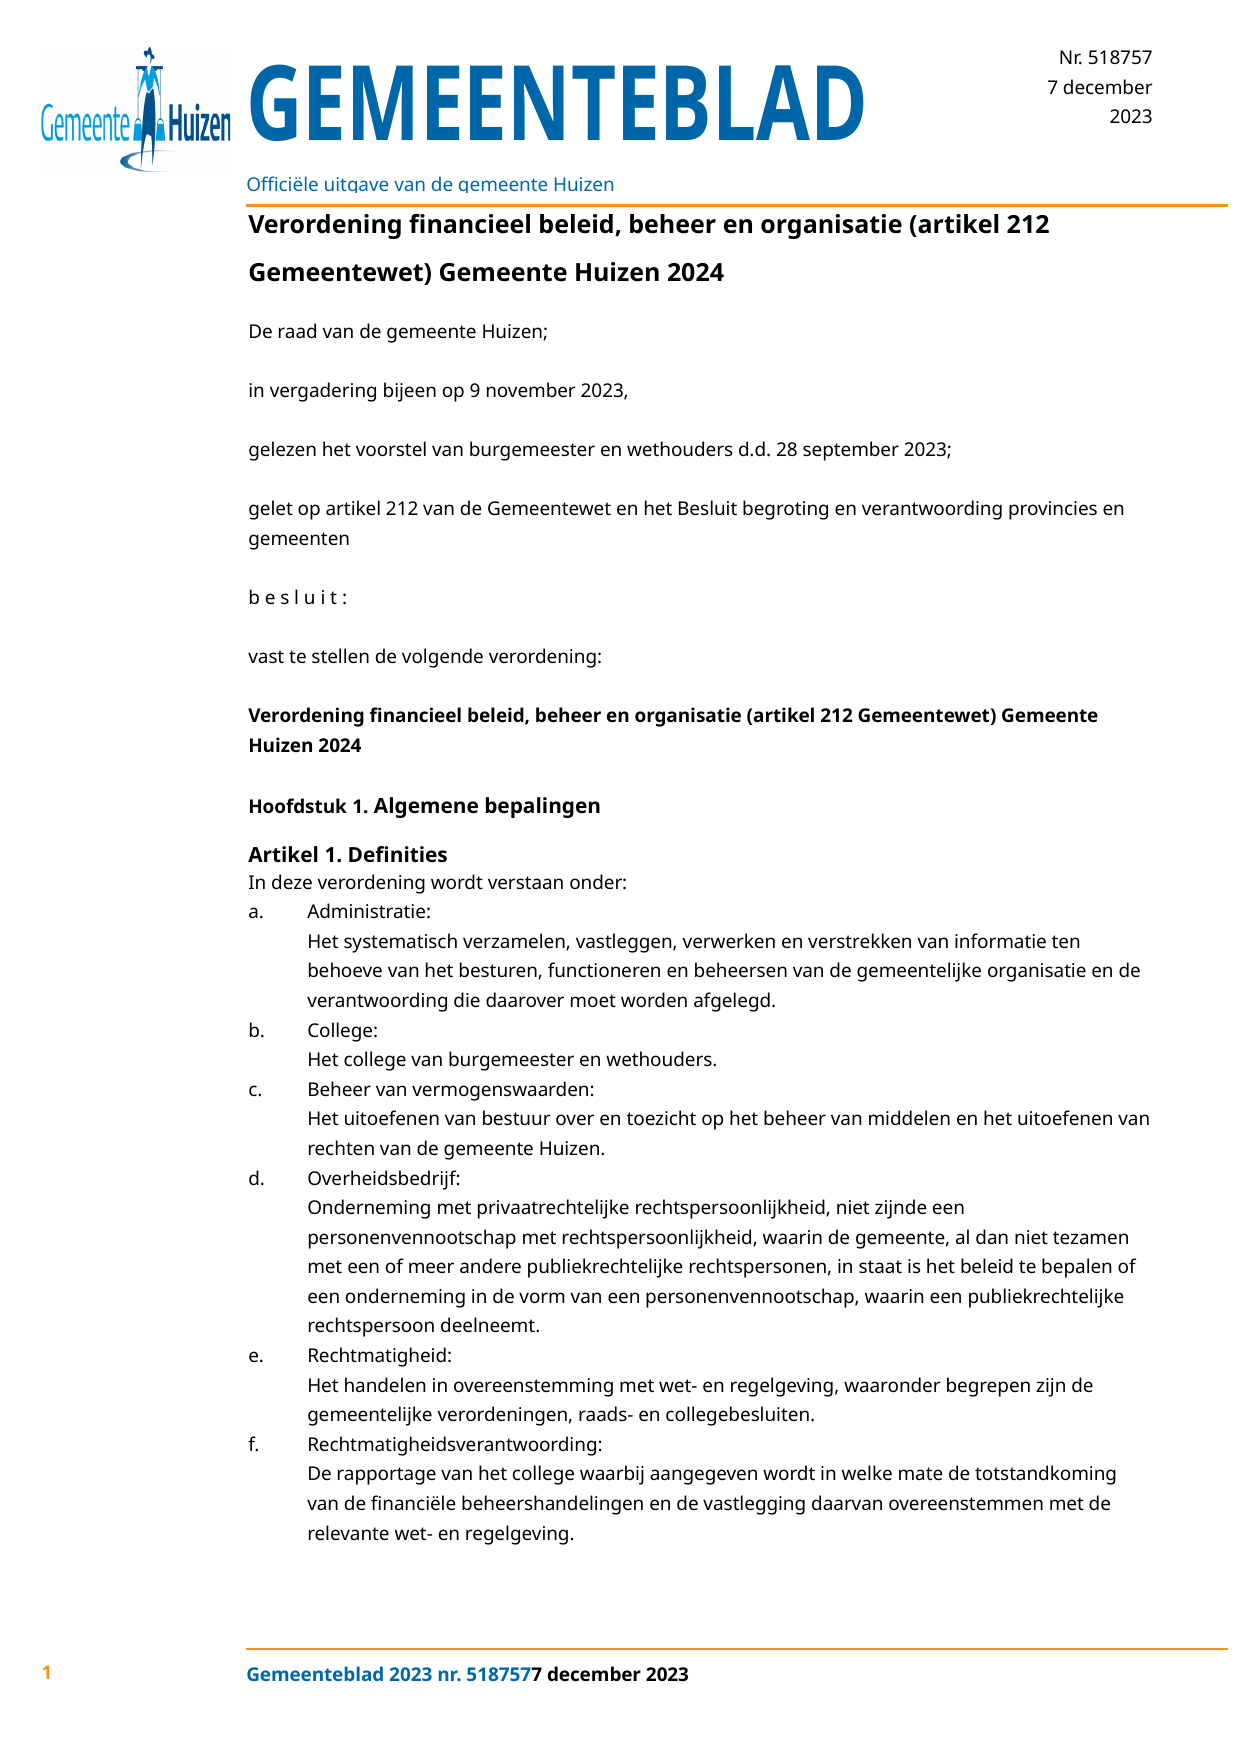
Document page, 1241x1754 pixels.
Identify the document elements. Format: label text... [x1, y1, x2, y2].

list Overheidsbedrijf: [248, 1165, 1152, 1191]
list Het college van burgemeester en wethouders. [248, 1046, 1152, 1072]
list Het uitoefenen van bestuur over en toezicht op het beheer van middelen en het uitoefenen van rechten van de gemeente Huizen. [248, 1106, 1152, 1161]
text Hoofdstuk 1. Algemene bepalingen [248, 791, 1152, 820]
list Beheer van vermogenswaarden: [248, 1076, 1152, 1102]
list Onderneming met privaatrechtelijke rechtspersoonlijkheid, niet zijnde een personenvennootschap met rechtspersoonlijkheid, waarin de gemeente, al dan niet tezamen met een of meer andere publiekrechtelijke rechtspersonen, in staat is het beleid te bepalen of een onderneming in de vorm van een personenvennootschap, waarin een publiekrechtelijke rechtspersoon deelneemt. [248, 1194, 1152, 1338]
text in vergadering bijeen op 9 november 2023, [248, 377, 1152, 403]
list Administratie: [248, 898, 1152, 924]
list Rechtmatigheidsverantwoording: [248, 1431, 1152, 1457]
text gelet op artikel 212 van de Gemeentewet en het Besluit begroting en verantwoording provincies en gemeenten [248, 495, 1152, 551]
text vast te stellen de volgende verordening: [248, 643, 1152, 669]
text Verordening financieel beleid, beheer en organisatie (artikel 212 Gemeentewet) Gemeente Huizen 2024 [248, 702, 1152, 758]
list De rapportage van het college waarbij aangegeven wordt in welke mate de totstandkoming van de financiële beheershandelingen en de vastlegging daarvan overeenstemmen met de relevante wet- en regelgeving. [248, 1461, 1152, 1546]
list College: [248, 1017, 1152, 1043]
list Rechtmatigheid: [248, 1342, 1152, 1368]
picture [41, 47, 231, 172]
list Het systematisch verzamelen, vastleggen, verwerken en verstrekken van informatie ten behoeve van het besturen, functioneren en beheersen van de gemeentelijke organisatie en de verantwoording die daarover moet worden afgelegd. [248, 928, 1152, 1013]
text In deze verordening wordt verstaan onder: [248, 869, 1152, 895]
text b e s l u i t : [248, 584, 1152, 610]
text Artikel 1. Definities [248, 841, 1152, 869]
text gelezen het voorstel van burgemeester en wethouders d.d. 28 september 2023; [248, 436, 1152, 462]
text De raad van de gemeente Huizen; [248, 318, 1152, 344]
text Verordening financieel beleid, beheer en organisatie (artikel 212 Gemeentewet) Gemeente Huizen 2024 [248, 207, 1152, 288]
list Het handelen in overeenstemming met wet- en regelgeving, waaronder begrepen zijn de gemeentelijke verordeningen, raads- en collegebesluiten. [248, 1372, 1152, 1427]
